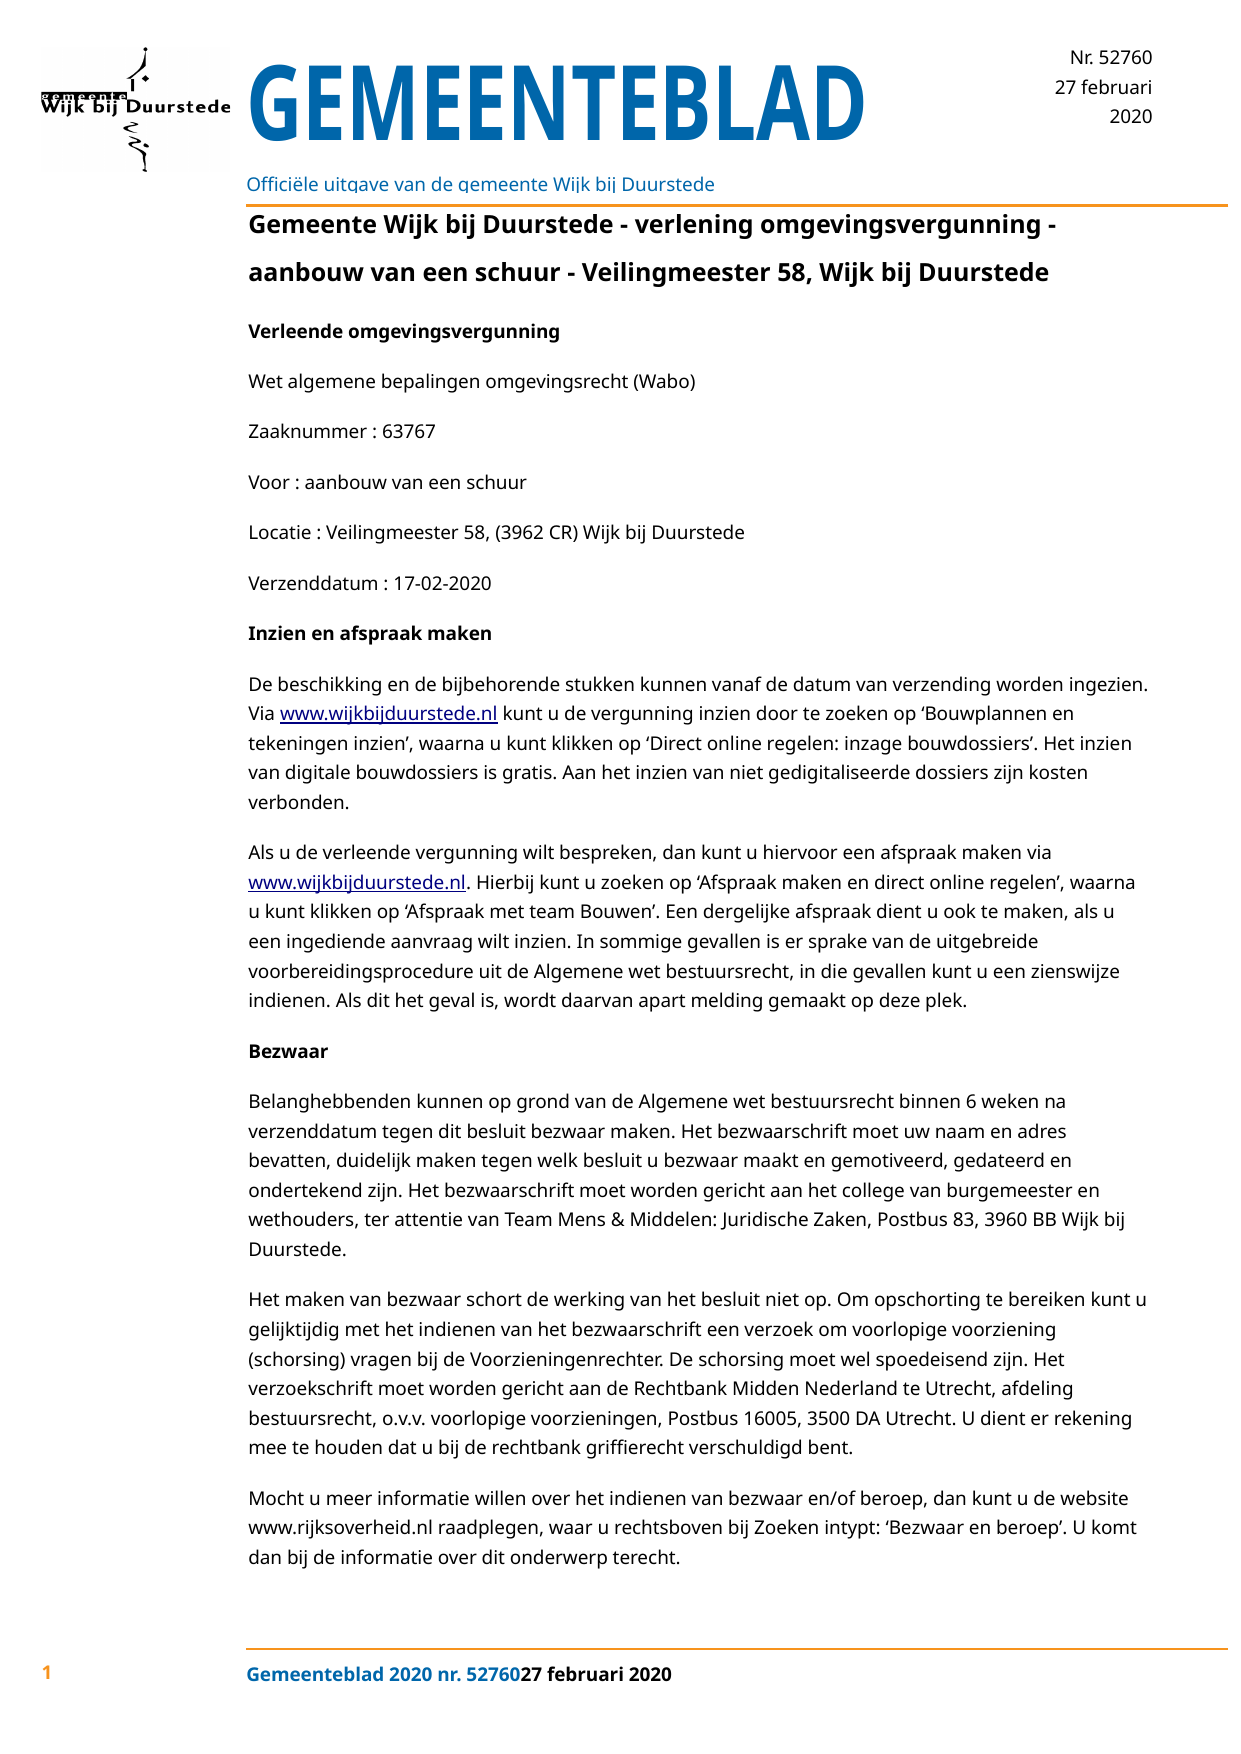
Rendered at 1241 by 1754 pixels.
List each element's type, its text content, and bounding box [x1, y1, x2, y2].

text Gemeente Wijk bij Duurstede - verlening omgevingsvergunning - aanbouw van een schuur - Veilingmeester 58, Wijk bij Duurstede [248, 207, 1152, 288]
picture [41, 47, 231, 172]
text Bezwaar [248, 1038, 1152, 1064]
text Verzenddatum : 17-02-2020 [248, 570, 1152, 596]
text Zaaknummer : 63767 [248, 419, 1152, 444]
text Mocht u meer informatie willen over het indienen van bezwaar en/of beroep, dan kunt u de website www.rijksoverheid.nl raadplegen, waar u rechtsboven bij Zoeken intypt: ‘Bezwaar en beroep’. U komt dan bij de informatie over dit onderwerp terecht. [248, 1485, 1152, 1570]
text Als u de verleende vergunning wilt bespreken, dan kunt u hiervoor een afspraak maken via www.wijkbijduurstede.nl. Hierbij kunt u zoeken op ‘Afspraak maken en direct online regelen’, waarna u kunt klikken op ‘Afspraak met team Bouwen’. Een dergelijke afspraak dient u ook te maken, als u een ingediende aanvraag wilt inzien. In sommige gevallen is er sprake van de uitgebreide voorbereidingsprocedure uit de Algemene wet bestuursrecht, in die gevallen kunt u een zienswijze indienen. Als dit het geval is, wordt daarvan apart melding gemaakt op deze plek. [248, 839, 1152, 1013]
text Het maken van bezwaar schort de werking van het besluit niet op. Om opschorting te bereiken kunt u gelijktijdig met het indienen van het bezwaarschrift een verzoek om voorlopige voorziening (schorsing) vragen bij de Voorzieningenrechter. De schorsing moet wel spoedeisend zijn. Het verzoekschrift moet worden gericht aan de Rechtbank Midden Nederland te Utrecht, afdeling bestuursrecht, o.v.v. voorlopige voorzieningen, Postbus 16005, 3500 DA Utrecht. U dient er rekening mee te houden dat u bij de rechtbank griffierecht verschuldigd bent. [248, 1287, 1152, 1460]
text Voor : aanbouw van een schuur [248, 469, 1152, 495]
text Wet algemene bepalingen omgevingsrecht (Wabo) [248, 368, 1152, 394]
text Verleende omgevingsvergunning [248, 318, 1152, 344]
text Inzien en afspraak maken [248, 620, 1152, 646]
text Locatie : Veilingmeester 58, (3962 CR) Wijk bij Duurstede [248, 519, 1152, 545]
text De beschikking en de bijbehorende stukken kunnen vanaf de datum van verzending worden ingezien. Via www.wijkbijduurstede.nl kunt u de vergunning inzien door te zoeken op ‘Bouwplannen en tekeningen inzien’, waarna u kunt klikken op ‘Direct online regelen: inzage bouwdossiers’. Het inzien van digitale bouwdossiers is gratis. Aan het inzien van niet gedigitaliseerde dossiers zijn kosten verbonden. [248, 671, 1152, 815]
text Belanghebbenden kunnen op grond van de Algemene wet bestuursrecht binnen 6 weken na verzenddatum tegen dit besluit bezwaar maken. Het bezwaarschrift moet uw naam en adres bevatten, duidelijk maken tegen welk besluit u bezwaar maakt en gemotiveerd, gedateerd en ondertekend zijn. Het bezwaarschrift moet worden gericht aan het college van burgemeester en wethouders, ter attentie van Team Mens & Middelen: Juridische Zaken, Postbus 83, 3960 BB Wijk bij Duurstede. [248, 1088, 1152, 1262]
